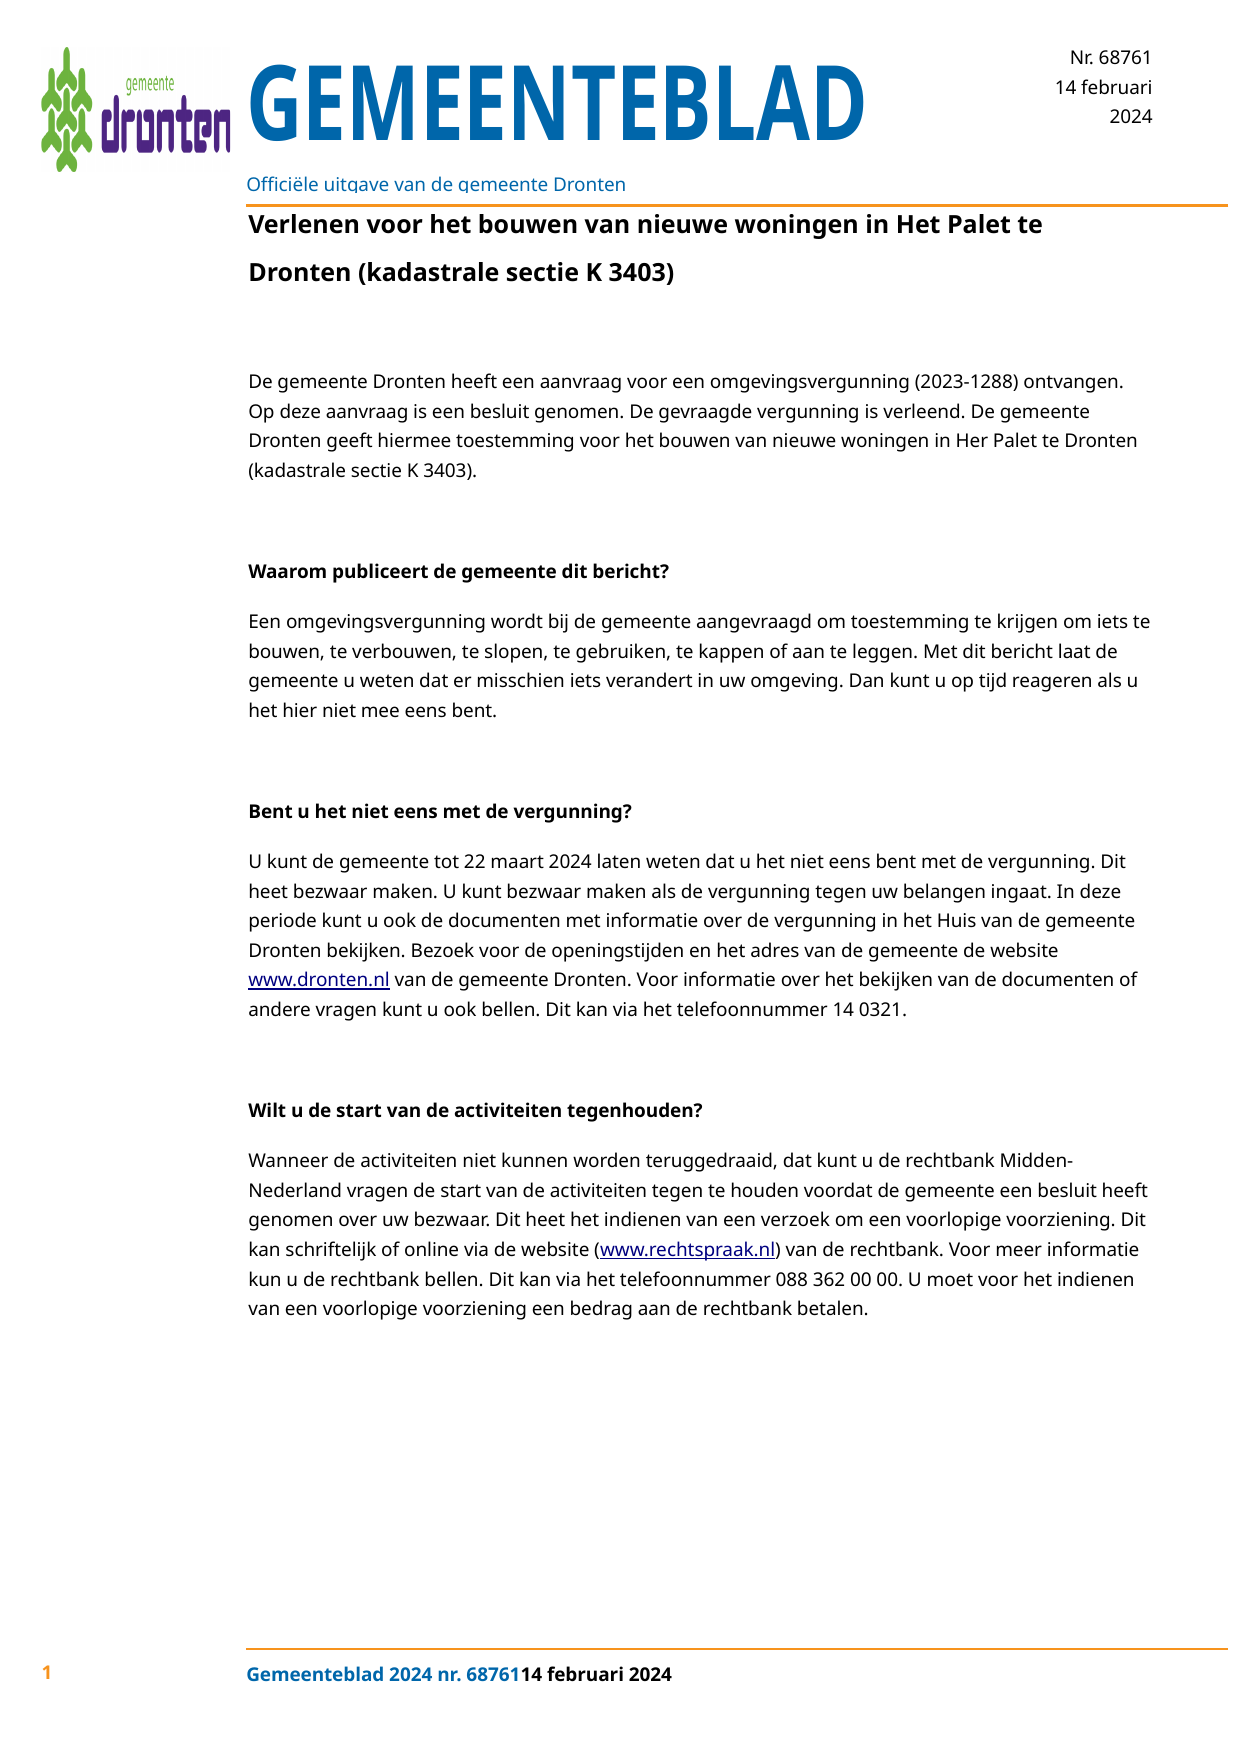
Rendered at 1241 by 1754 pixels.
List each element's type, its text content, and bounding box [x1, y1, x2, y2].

text Waarom publiceert de gemeente dit bericht? [248, 558, 1152, 584]
text Verlenen voor het bouwen van nieuwe woningen in Het Palet te Dronten (kadastrale sectie K 3403) [248, 207, 1152, 288]
text De gemeente Dronten heeft een aanvraag voor een omgevingsvergunning (2023-1288) ontvangen. Op deze aanvraag is een besluit genomen. De gevraagde vergunning is verleend. De gemeente Dronten geeft hiermee toestemming voor het bouwen van nieuwe woningen in Her Palet te Dronten (kadastrale sectie K 3403). [248, 368, 1152, 483]
text Wilt u de start van de activiteiten tegenhouden? [248, 1097, 1152, 1123]
text U kunt de gemeente tot 22 maart 2024 laten weten dat u het niet eens bent met de vergunning. Dit heet bezwaar maken. U kunt bezwaar maken als de vergunning tegen uw belangen ingaat. In deze periode kunt u ook de documenten met informatie over de vergunning in het Huis van de gemeente Dronten bekijken. Bezoek voor de openingstijden en het adres van de gemeente de website www.dronten.nl van de gemeente Dronten. Voor informatie over het bekijken van de documenten of andere vragen kunt u ook bellen. Dit kan via het telefoonnummer 14 0321. [248, 848, 1152, 1022]
text Bent u het niet eens met de vergunning? [248, 798, 1152, 824]
text Wanneer de activiteiten niet kunnen worden teruggedraaid, dat kunt u de rechtbank Midden-Nederland vragen de start van de activiteiten tegen te houden voordat de gemeente een besluit heeft genomen over uw bezwaar. Dit heet het indienen van een verzoek om een voorlopige voorziening. Dit kan schriftelijk of online via de website (www.rechtspraak.nl) van de rechtbank. Voor meer informatie kun u de rechtbank bellen. Dit kan via het telefoonnummer 088 362 00 00. U moet voor het indienen van een voorlopige voorziening een bedrag aan de rechtbank betalen. [248, 1147, 1152, 1321]
picture [41, 47, 231, 172]
text Een omgevingsvergunning wordt bij de gemeente aangevraagd om toestemming te krijgen om iets te bouwen, te verbouwen, te slopen, te gebruiken, te kappen of aan te leggen. Met dit bericht laat de gemeente u weten dat er misschien iets verandert in uw omgeving. Dan kunt u op tijd reageren als u het hier niet mee eens bent. [248, 608, 1152, 723]
